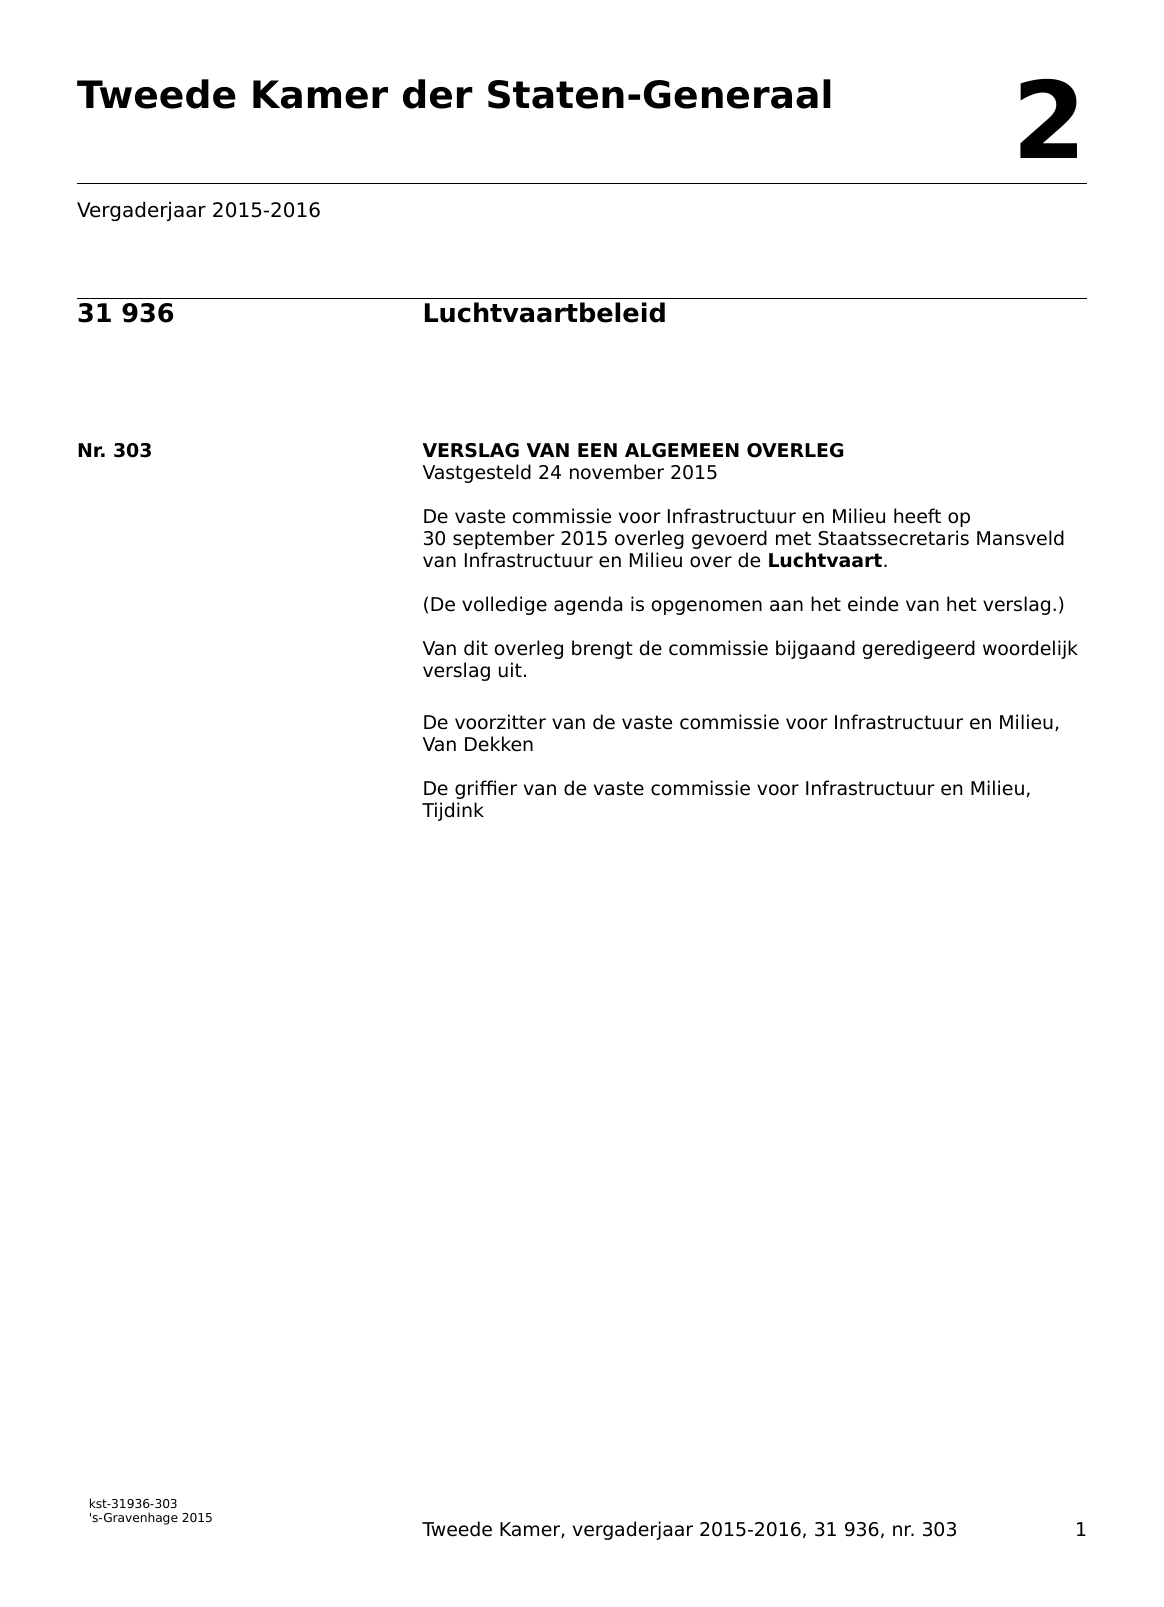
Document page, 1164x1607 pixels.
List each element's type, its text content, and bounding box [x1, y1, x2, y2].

text De voorzitter van de vaste commissie voor Infrastructuur en Milieu, Van Dekken [422, 712, 1087, 756]
text Van dit overleg brengt de commissie bijgaand geredigeerd woordelijk verslag uit. [422, 638, 1087, 682]
subtitle 31 936 Luchtvaartbeleid [77, 299, 1087, 329]
text De griffier van de vaste commissie voor Infrastructuur en Milieu, Tijdink [422, 778, 1087, 822]
text Vastgesteld 24 november 2015 [422, 462, 1087, 484]
table_header Tweede Kamer der Staten-Generaal [77, 59, 886, 183]
table_header 2 [886, 59, 1087, 183]
table_cell Vergaderjaar 2015-2016 [77, 184, 1087, 298]
text kst-31936-303 [88, 1497, 323, 1511]
text (De volledige agenda is opgenomen aan het einde van het verslag.) [422, 594, 1087, 616]
text 's-Gravenhage 2015 [88, 1511, 323, 1525]
text De vaste commissie voor Infrastructuur en Milieu heeft op 30 september 2015 overleg gevoerd met Staatssecretaris Mansveld van Infrastructuur en Milieu over de Luchtvaart. [422, 506, 1087, 572]
subtitle Nr. 303 VERSLAG VAN EEN ALGEMEEN OVERLEG [77, 440, 1087, 462]
